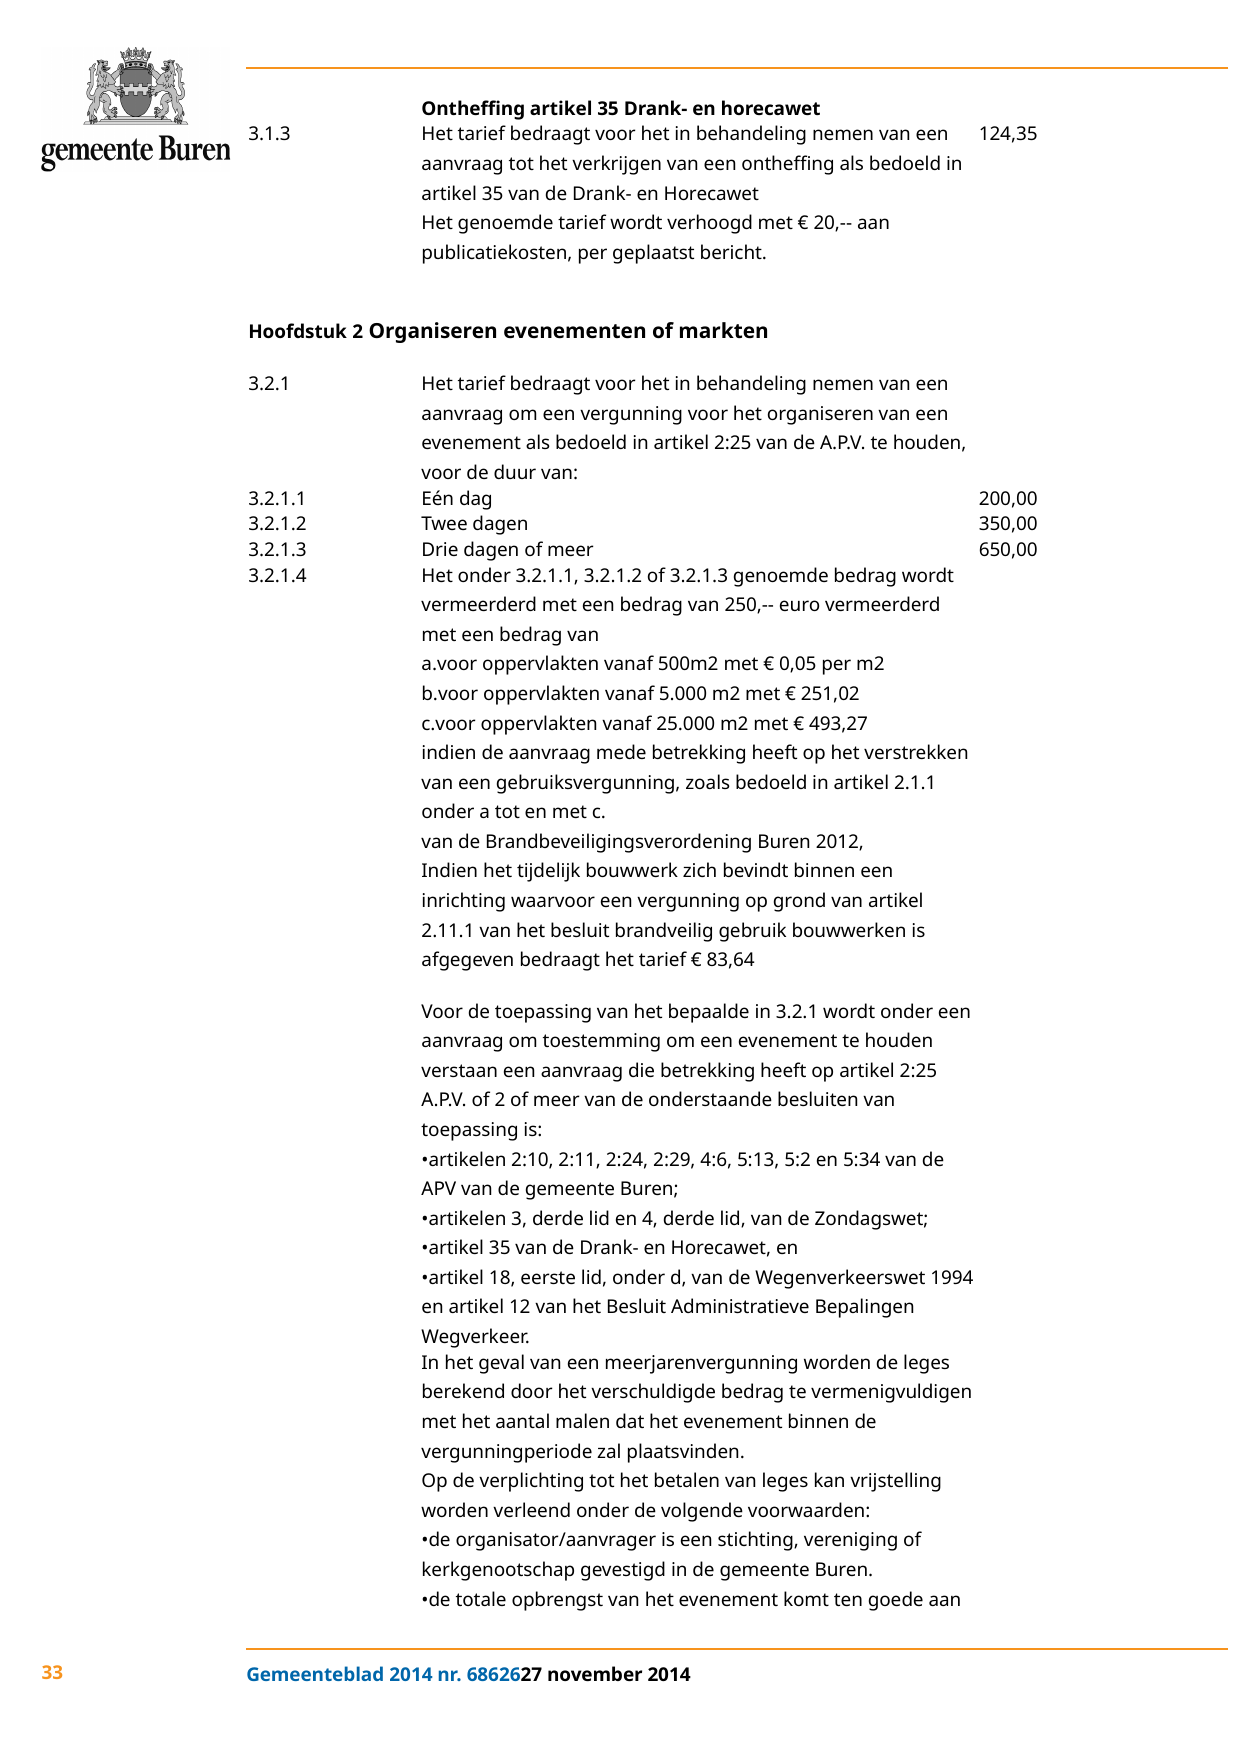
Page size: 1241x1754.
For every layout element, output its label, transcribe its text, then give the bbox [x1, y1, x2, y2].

table_cell 3.1.3 [248, 121, 421, 264]
table_cell [979, 562, 1152, 972]
table_cell 3.2.1.3 [248, 536, 421, 562]
table_cell Ontheffing artikel 35 Drank- en horecawet [421, 95, 978, 121]
table_cell [248, 972, 421, 998]
table_cell [248, 1349, 421, 1611]
table_cell Drie dagen of meer [421, 536, 978, 562]
table_cell Voor de toepassing van het bepaalde in 3.2.1 wordt onder een aanvraag om toestemming om een evenement te houden verstaan een aanvraag die betrekking heeft op artikel 2:25 A.P.V. of 2 of meer van de onderstaande besluiten van toepassing is: •artikelen 2:10, 2:11, 2:24, 2:29, 4:6, 5:13, 5:2 en 5:34 van de APV van de gemeente Buren; •artikelen 3, derde lid en 4, derde lid, van de Zondagswet; •artikel 35 van de Drank- en Horecawet, en •artikel 18, eerste lid, onder d, van de Wegenverkeerswet 1994 en artikel 12 van het Besluit Administratieve Bepalingen Wegverkeer. [421, 998, 978, 1349]
table_cell [979, 972, 1152, 998]
picture [41, 47, 231, 172]
table_header [979, 370, 1152, 485]
table_cell Het tarief bedraagt voor het in behandeling nemen van een aanvraag tot het verkrijgen van een ontheffing als bedoeld in artikel 35 van de Drank- en Horecawet Het genoemde tarief wordt verhoogd met € 20,-- aan publicatiekosten, per geplaatst bericht. [421, 121, 978, 264]
table_cell Het onder 3.2.1.1, 3.2.1.2 of 3.2.1.3 genoemde bedrag wordt vermeerderd met een bedrag van 250,-- euro vermeerderd met een bedrag van a.voor oppervlakten vanaf 500m2 met € 0,05 per m2 b.voor oppervlakten vanaf 5.000 m2 met € 251,02 c.voor oppervlakten vanaf 25.000 m2 met € 493,27 indien de aanvraag mede betrekking heeft op het verstrekken van een gebruiksvergunning, zoals bedoeld in artikel 2.1.1 onder a tot en met c. van de Brandbeveiligingsverordening Buren 2012, Indien het tijdelijk bouwwerk zich bevindt binnen een inrichting waarvoor een vergunning op grond van artikel 2.11.1 van het besluit brandveilig gebruik bouwwerken is afgegeven bedraagt het tarief € 83,64 [421, 562, 978, 972]
text Hoofdstuk 2 Organiseren evenementen of markten [248, 316, 1152, 344]
table_cell 3.2.1.4 [248, 562, 421, 972]
table_cell [421, 972, 978, 998]
table_cell In het geval van een meerjarenvergunning worden de leges berekend door het verschuldigde bedrag te vermenigvuldigen met het aantal malen dat het evenement binnen de vergunningperiode zal plaatsvinden. Op de verplichting tot het betalen van leges kan vrijstelling worden verleend onder de volgende voorwaarden: •de organisator/aanvrager is een stichting, vereniging of kerkgenootschap gevestigd in de gemeente Buren. •de totale opbrengst van het evenement komt ten goede aan [421, 1349, 978, 1611]
table_cell Eén dag [421, 485, 978, 510]
table_cell 3.2.1.1 [248, 485, 421, 510]
table_cell 350,00 [979, 510, 1152, 536]
table_cell [979, 998, 1152, 1349]
table_cell Twee dagen [421, 510, 978, 536]
table_cell [248, 95, 421, 121]
table_header Het tarief bedraagt voor het in behandeling nemen van een aanvraag om een vergunning voor het organiseren van een evenement als bedoeld in artikel 2:25 van de A.P.V. te houden, voor de duur van: [421, 370, 978, 485]
table_header 3.2.1 [248, 370, 421, 485]
table_cell 200,00 [979, 485, 1152, 510]
table_cell [979, 95, 1152, 121]
table_cell [248, 998, 421, 1349]
table_cell 3.2.1.2 [248, 510, 421, 536]
table_cell 650,00 [979, 536, 1152, 562]
table_cell [979, 1349, 1152, 1611]
table_cell 124,35 [979, 121, 1152, 264]
